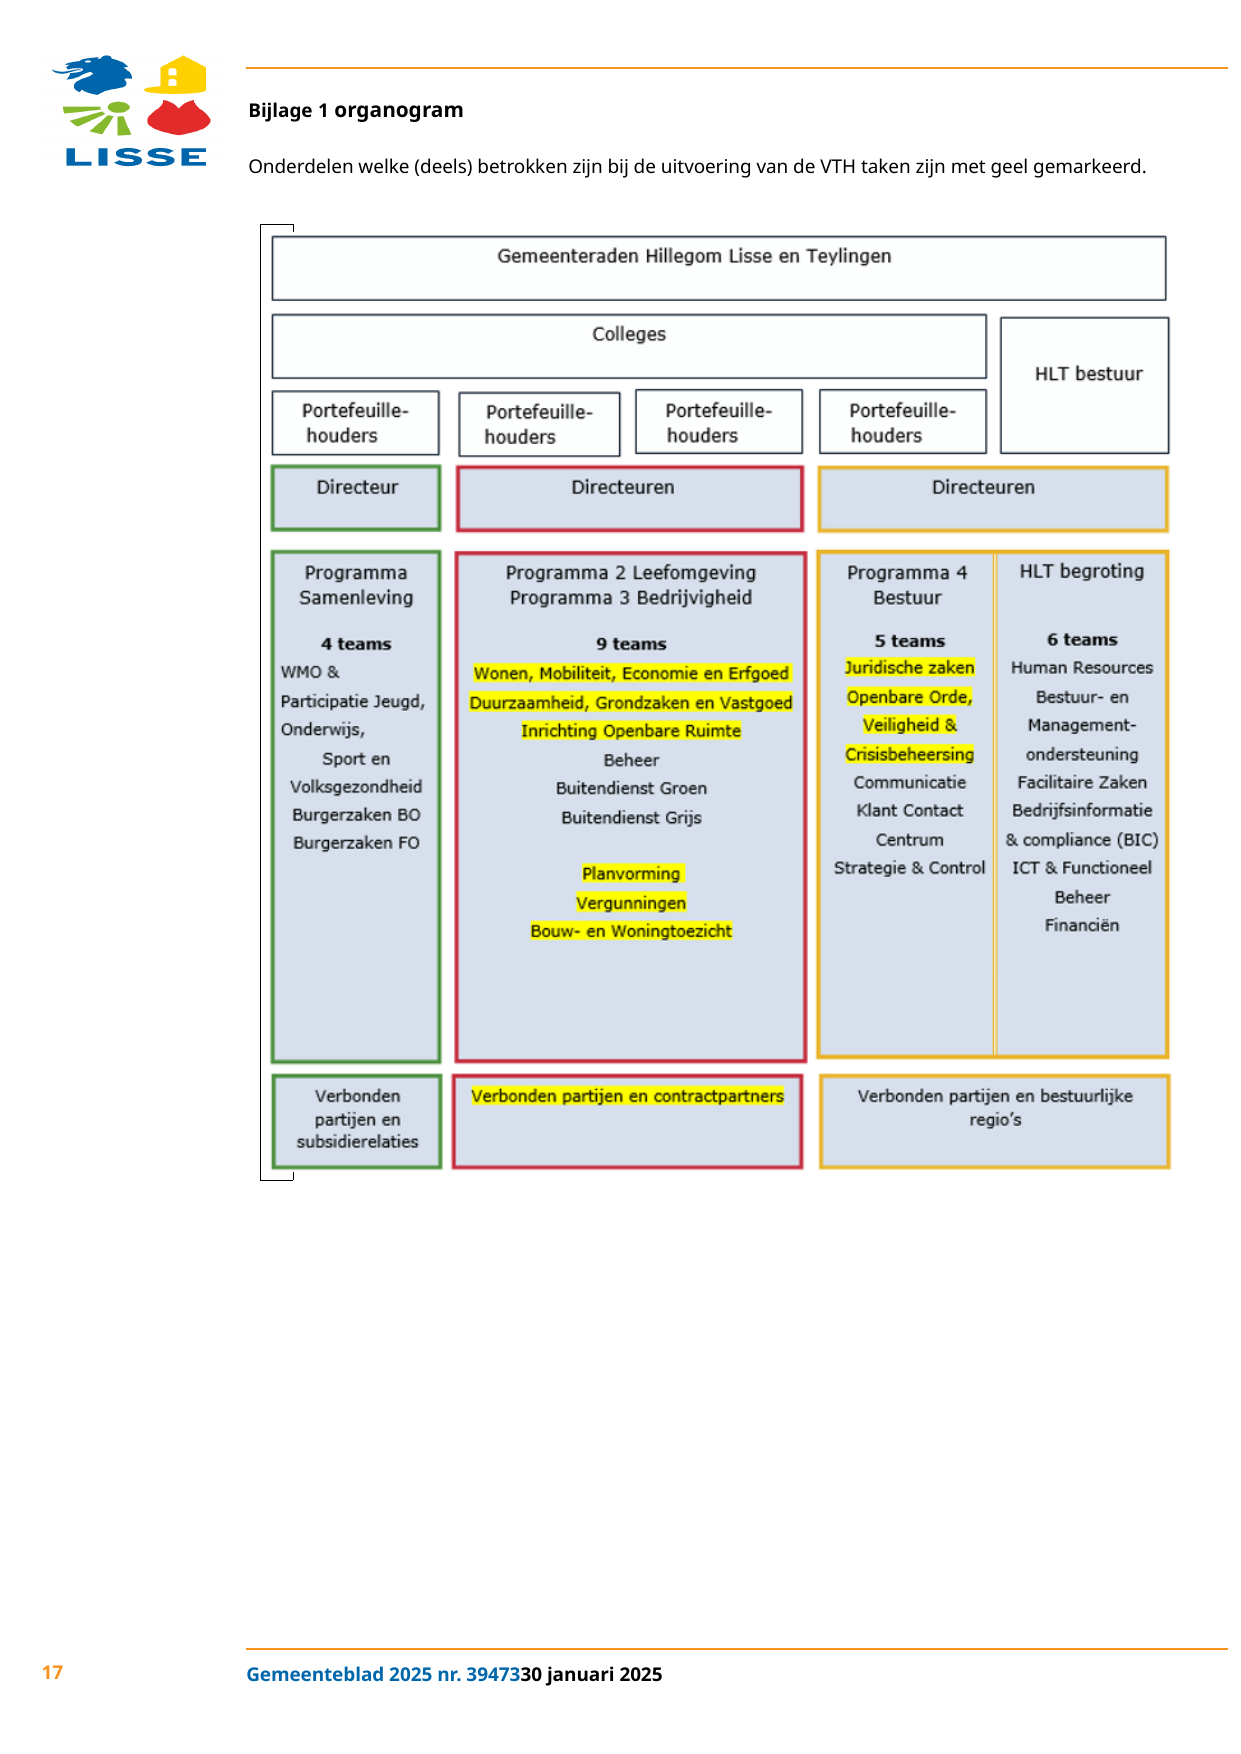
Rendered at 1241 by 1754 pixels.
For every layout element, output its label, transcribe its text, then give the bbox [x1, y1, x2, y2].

text Bijlage 1 organogram [248, 95, 1152, 123]
picture [41, 47, 231, 172]
text Onderdelen welke (deels) betrokken zijn bij de uitvoering van de VTH taken zijn met geel gemarkeerd. [248, 153, 1152, 179]
picture [268, 232, 1173, 1172]
